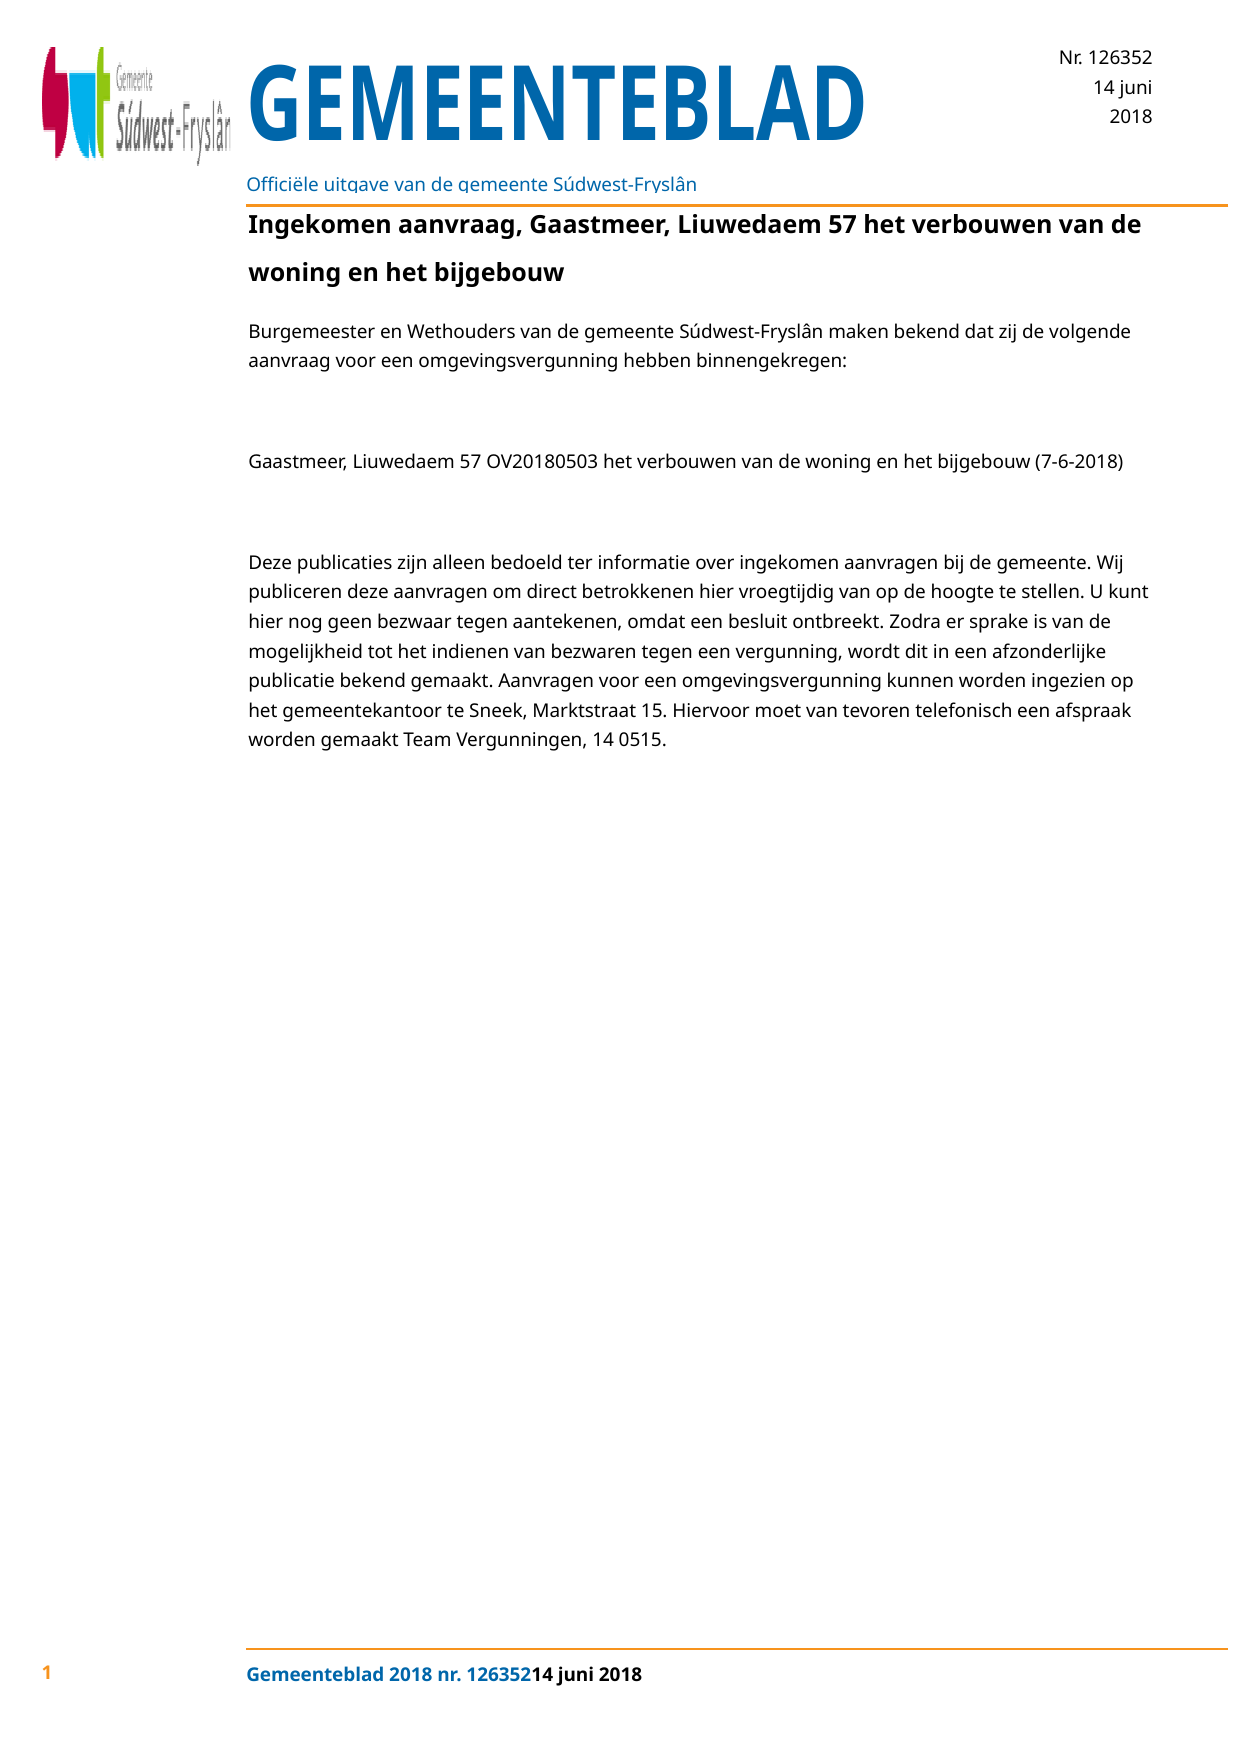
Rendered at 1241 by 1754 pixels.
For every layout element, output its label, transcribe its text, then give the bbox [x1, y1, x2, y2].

text Gaastmeer, Liuwedaem 57 OV20180503 het verbouwen van de woning en het bijgebouw (7-6-2018) [248, 448, 1152, 474]
picture [41, 47, 231, 172]
text Ingekomen aanvraag, Gaastmeer, Liuwedaem 57 het verbouwen van de woning en het bijgebouw [248, 207, 1152, 288]
text Deze publicaties zijn alleen bedoeld ter informatie over ingekomen aanvragen bij de gemeente. Wij publiceren deze aanvragen om direct betrokkenen hier vroegtijdig van op de hoogte te stellen. U kunt hier nog geen bezwaar tegen aantekenen, omdat een besluit ontbreekt. Zodra er sprake is van de mogelijkheid tot het indienen van bezwaren tegen een vergunning, wordt dit in een afzonderlijke publicatie bekend gemaakt. Aanvragen voor een omgevingsvergunning kunnen worden ingezien op het gemeentekantoor te Sneek, Marktstraat 15. Hiervoor moet van tevoren telefonisch een afspraak worden gemaakt Team Vergunningen, 14 0515. [248, 549, 1152, 752]
text Burgemeester en Wethouders van de gemeente Súdwest-Fryslân maken bekend dat zij de volgende aanvraag voor een omgevingsvergunning hebben binnengekregen: [248, 318, 1152, 373]
